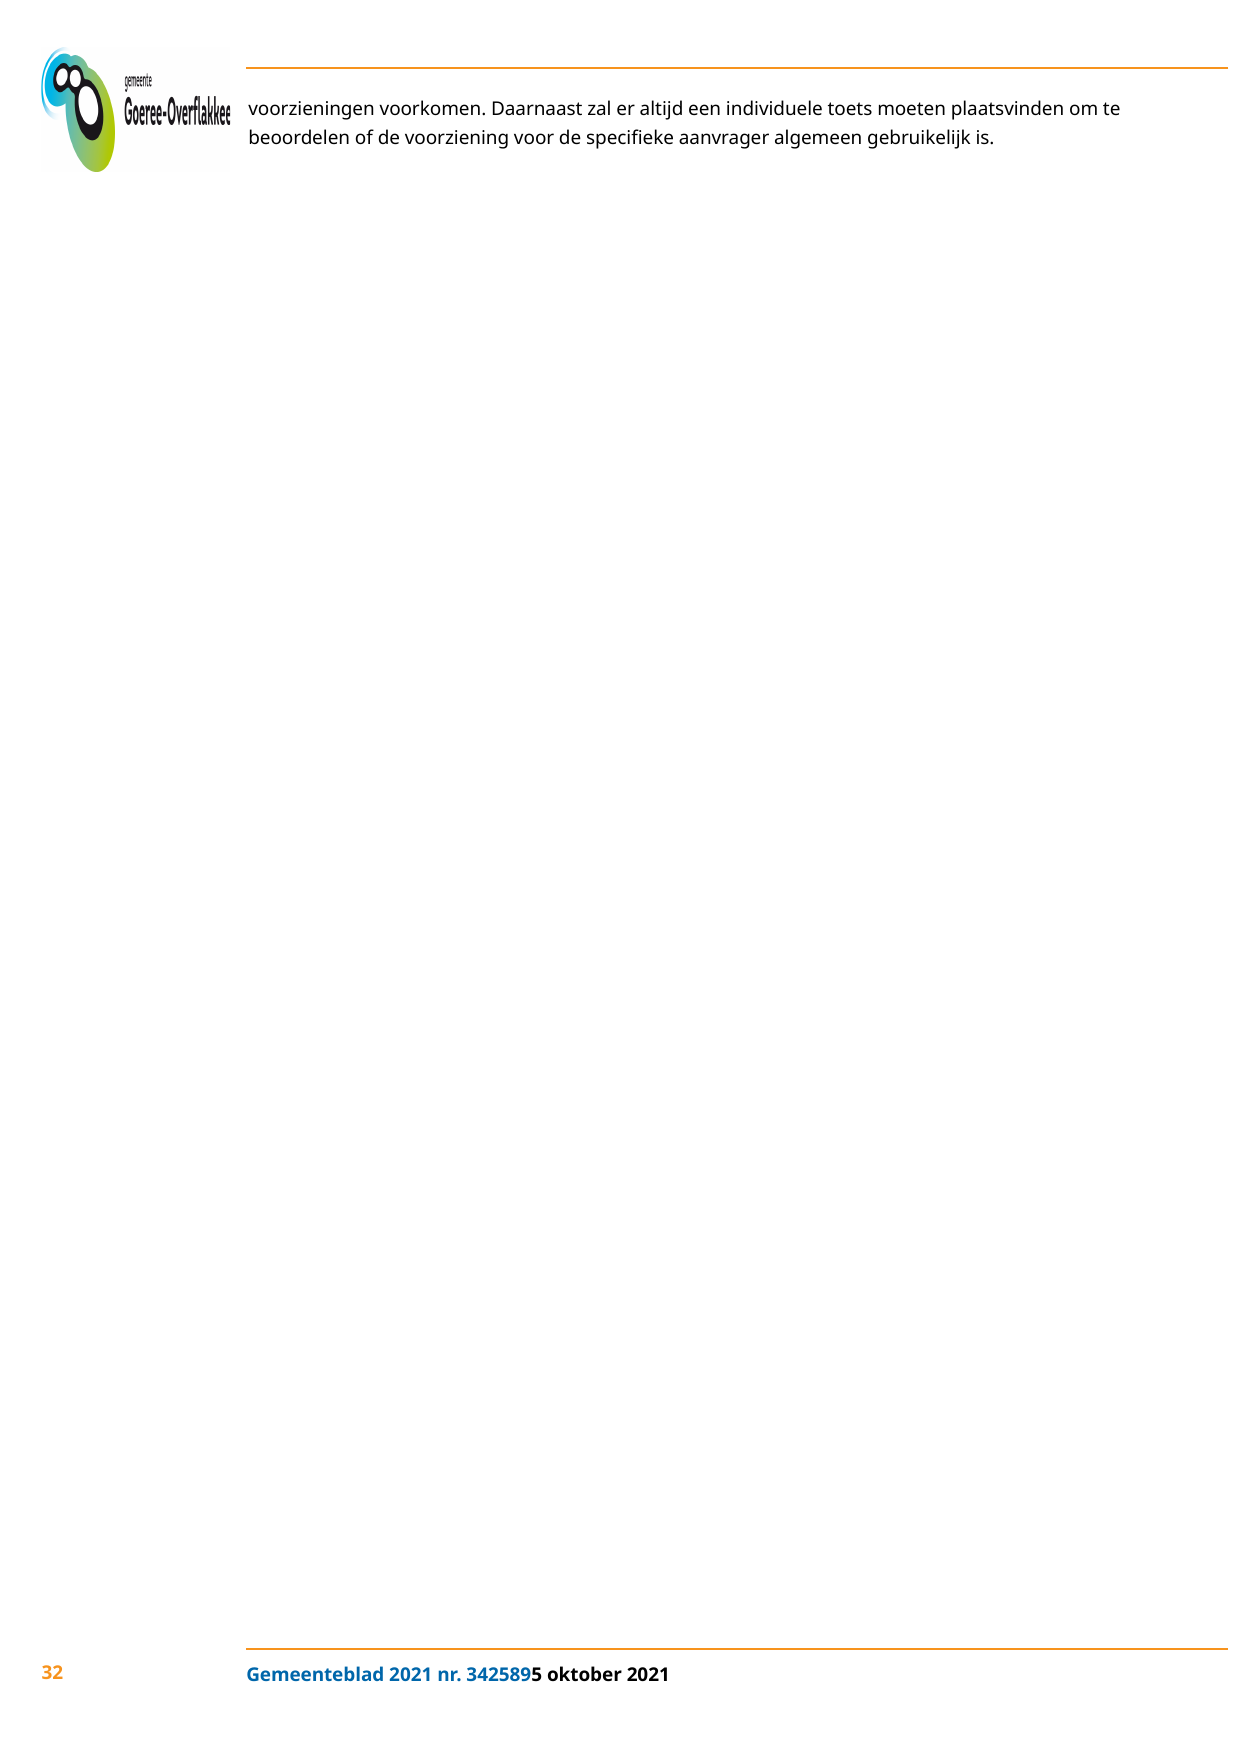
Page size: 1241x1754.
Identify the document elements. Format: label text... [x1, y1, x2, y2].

picture [41, 47, 231, 172]
text voorzieningen voorkomen. Daarnaast zal er altijd een individuele toets moeten plaatsvinden om te beoordelen of de voorziening voor de specifieke aanvrager algemeen gebruikelijk is. [248, 95, 1152, 150]
